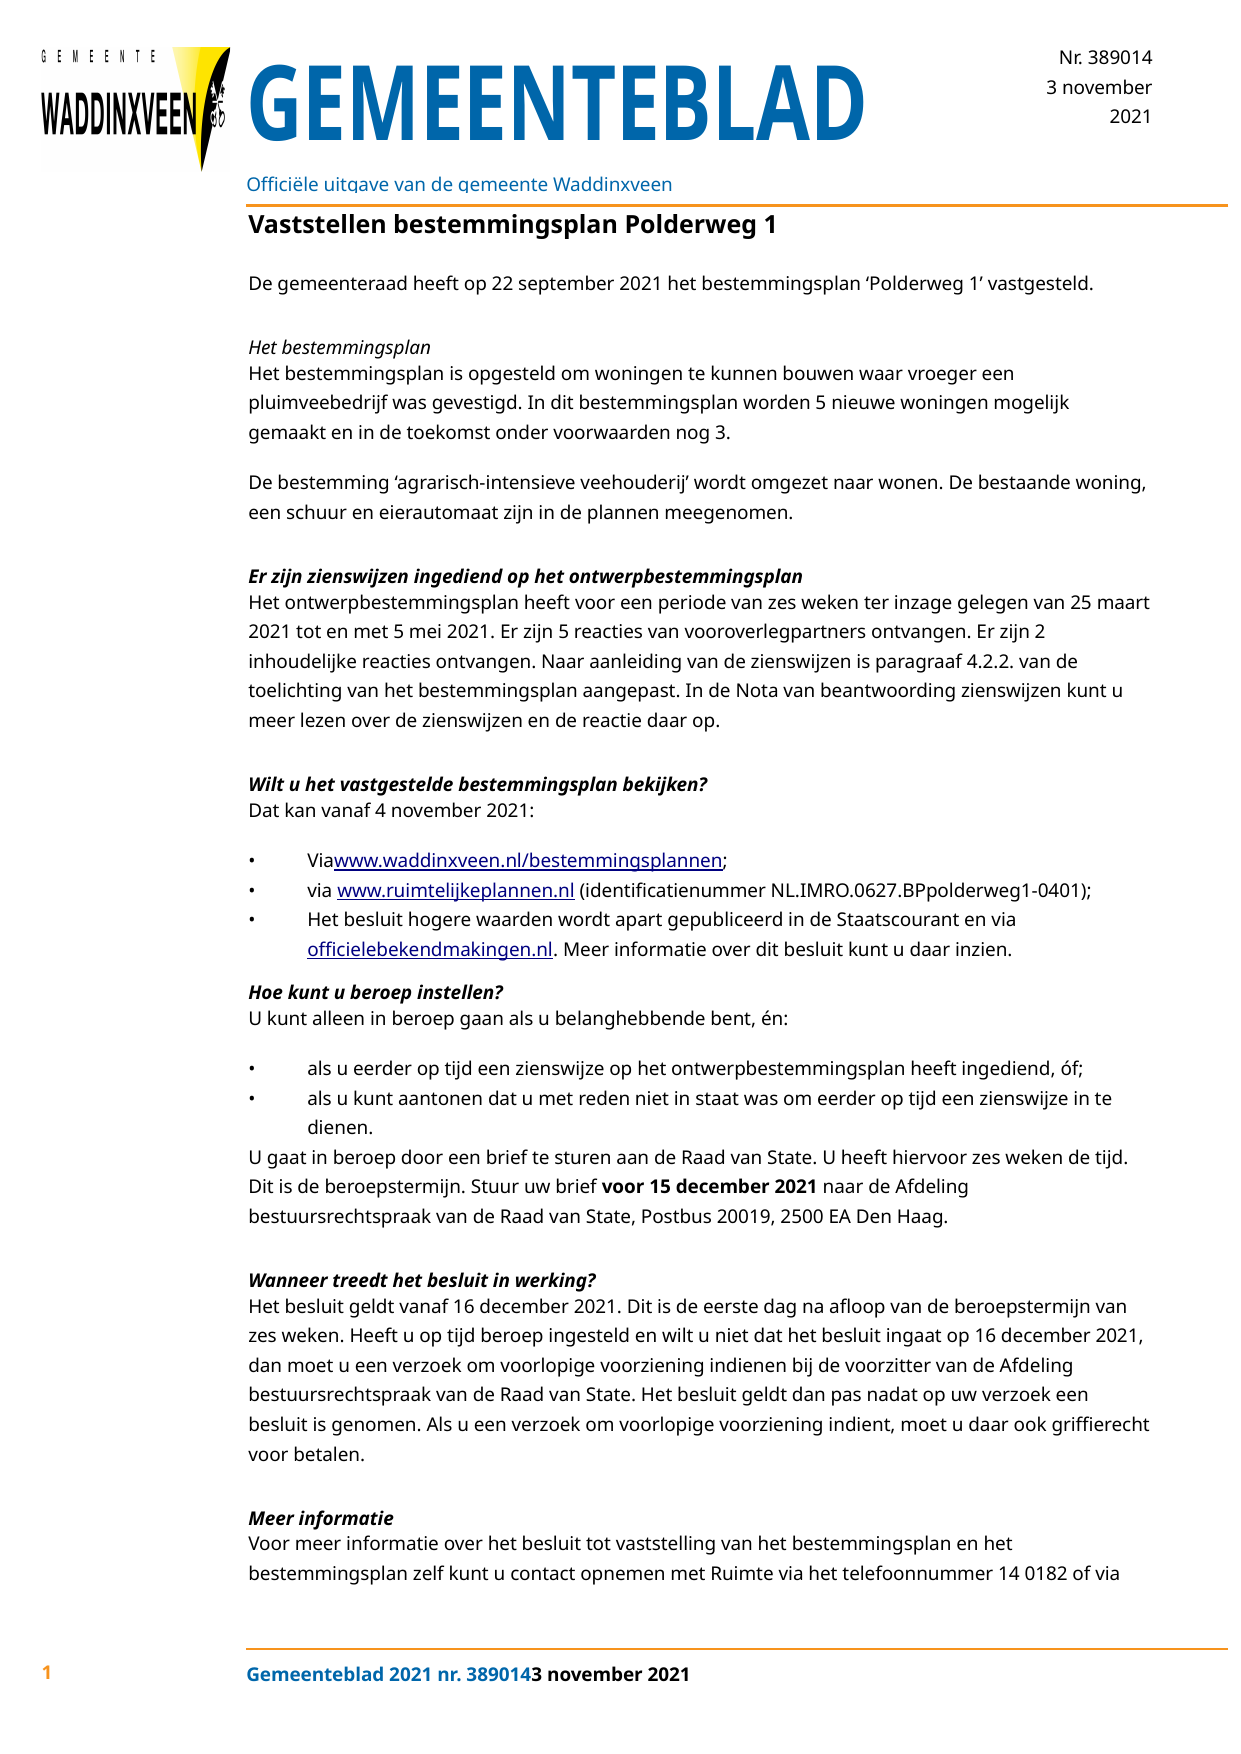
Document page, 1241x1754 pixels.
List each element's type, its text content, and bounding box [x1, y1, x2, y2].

text Het ontwerpbestemmingsplan heeft voor een periode van zes weken ter inzage gelegen van 25 maart 2021 tot en met 5 mei 2021. Er zijn 5 reacties van vooroverlegpartners ontvangen. Er zijn 2 inhoudelijke reacties ontvangen. Naar aanleiding van de zienswijzen is paragraaf 4.2.2. van de toelichting van het bestemmingsplan aangepast. In de Nota van beantwoording zienswijzen kunt u meer lezen over de zienswijzen en de reactie daar op. [248, 589, 1152, 733]
list Het besluit hogere waarden wordt apart gepubliceerd in de Staatscourant en via officielebekendmakingen.nl. Meer informatie over dit besluit kunt u daar inzien. [248, 906, 1152, 962]
text De gemeenteraad heeft op 22 september 2021 het bestemmingsplan ‘Polderweg 1’ vastgesteld. [248, 270, 1152, 296]
picture [41, 47, 231, 172]
list als u eerder op tijd een zienswijze op het ontwerpbestemmingsplan heeft ingediend, óf; [248, 1055, 1152, 1081]
list via www.ruimtelijkeplannen.nl (identificatienummer NL.IMRO.0627.BPpolderweg1-0401); [248, 877, 1152, 903]
list als u kunt aantonen dat u met reden niet in staat was om eerder op tijd een zienswijze in te dienen. [248, 1085, 1152, 1140]
text Wanneer treedt het besluit in werking? [248, 1267, 1152, 1293]
text U gaat in beroep door een brief te sturen aan de Raad van State. U heeft hiervoor zes weken de tijd. Dit is de beroepstermijn. Stuur uw brief voor 15 december 2021 naar de Afdeling bestuursrechtspraak van de Raad van State, Postbus 20019, 2500 EA Den Haag. [248, 1144, 1152, 1229]
text Hoe kunt u beroep instellen? [248, 979, 1152, 1005]
text Meer informatie [248, 1505, 1152, 1531]
text Dat kan vanaf 4 november 2021: [248, 797, 1152, 823]
list Viawww.waddinxveen.nl/bestemmingsplannen; [248, 847, 1152, 873]
text U kunt alleen in beroep gaan als u belanghebbende bent, én: [248, 1005, 1152, 1031]
text Voor meer informatie over het besluit tot vaststelling van het bestemmingsplan en het bestemmingsplan zelf kunt u contact opnemen met Ruimte via het telefoonnummer 14 0182 of via [248, 1531, 1152, 1586]
text Er zijn zienswijzen ingediend op het ontwerpbestemmingsplan [248, 563, 1152, 589]
text Het bestemmingsplan [248, 334, 1152, 360]
text Wilt u het vastgestelde bestemmingsplan bekijken? [248, 771, 1152, 797]
text Het besluit geldt vanaf 16 december 2021. Dit is de eerste dag na afloop van de beroepstermijn van zes weken. Heeft u op tijd beroep ingesteld en wilt u niet dat het besluit ingaat op 16 december 2021, dan moet u een verzoek om voorlopige voorziening indienen bij de voorzitter van de Afdeling bestuursrechtspraak van de Raad van State. Het besluit geldt dan pas nadat op uw verzoek een besluit is genomen. Als u een verzoek om voorlopige voorziening indient, moet u daar ook griffierecht voor betalen. [248, 1293, 1152, 1467]
text Het bestemmingsplan is opgesteld om woningen te kunnen bouwen waar vroeger een pluimveebedrijf was gevestigd. In dit bestemmingsplan worden 5 nieuwe woningen mogelijk gemaakt en in de toekomst onder voorwaarden nog 3. [248, 360, 1152, 445]
text De bestemming ‘agrarisch-intensieve veehouderij’ wordt omgezet naar wonen. De bestaande woning, een schuur en eierautomaat zijn in de plannen meegenomen. [248, 469, 1152, 525]
text Vaststellen bestemmingsplan Polderweg 1 [248, 207, 1152, 241]
